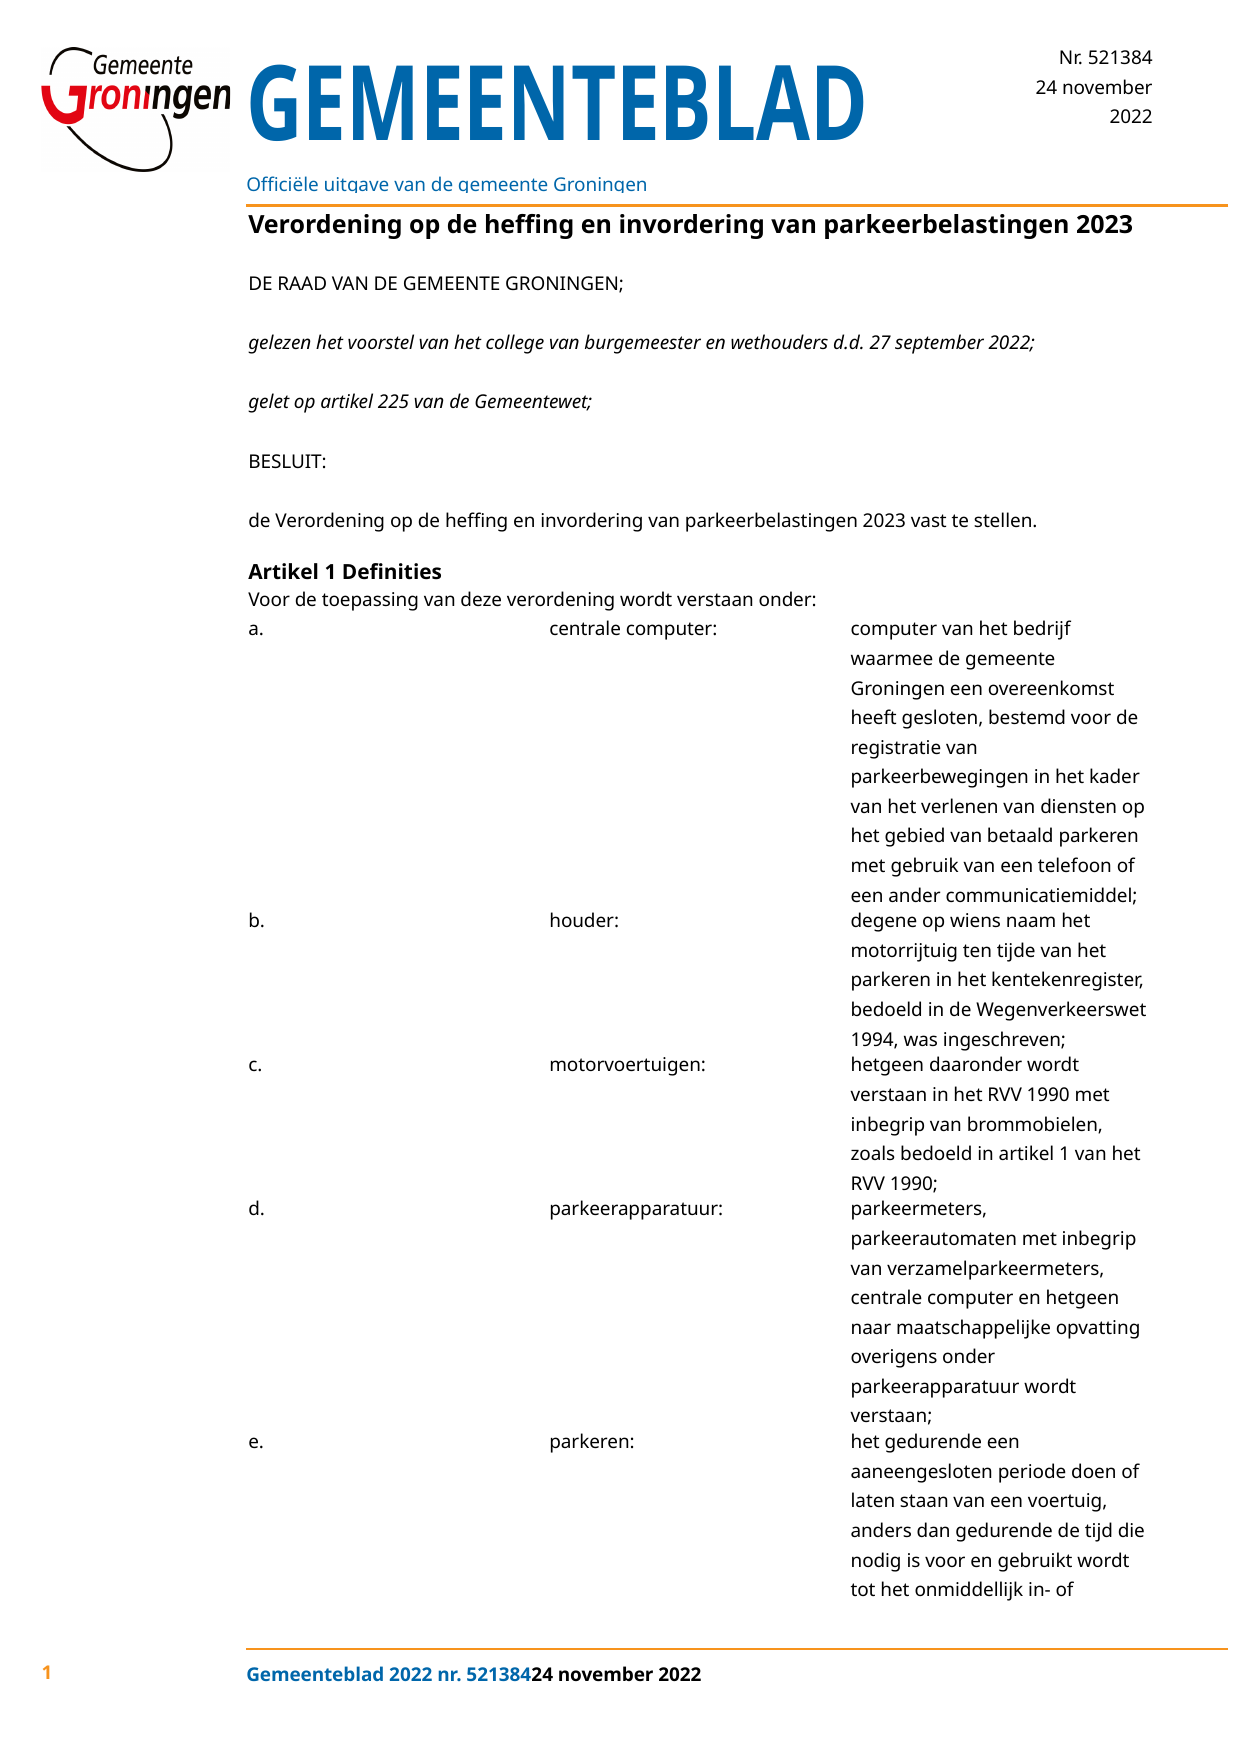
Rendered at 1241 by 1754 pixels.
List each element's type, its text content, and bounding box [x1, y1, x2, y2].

table_cell houder: [549, 908, 850, 1052]
table_cell degene op wiens naam het motorrijtuig ten tijde van het parkeren in het kentekenregister, bedoeld in de Wegenverkeerswet 1994, was ingeschreven; [850, 908, 1152, 1052]
table_cell parkeermeters, parkeerautomaten met inbegrip van verzamelparkeermeters, centrale computer en hetgeen naar maatschappelijke opvatting overigens onder parkeerapparatuur wordt verstaan; [850, 1196, 1152, 1428]
table_header a. [248, 616, 549, 907]
table_cell b. [248, 908, 549, 1052]
text gelezen het voorstel van het college van burgemeester en wethouders d.d. 27 september 2022; [248, 329, 1152, 355]
table_cell het gedurende een aaneengesloten periode doen of laten staan van een voertuig, anders dan gedurende de tijd die nodig is voor en gebruikt wordt tot het onmiddellijk in- of [850, 1429, 1152, 1602]
text BESLUIT: [248, 448, 1152, 473]
text de Verordening op de heffing en invordering van parkeerbelastingen 2023 vast te stellen. [248, 507, 1152, 533]
table_cell hetgeen daaronder wordt verstaan in het RVV 1990 met inbegrip van brommobielen, zoals bedoeld in artikel 1 van het RVV 1990; [850, 1052, 1152, 1196]
text Artikel 1 Definities [248, 557, 1152, 586]
picture [41, 47, 231, 172]
table_header computer van het bedrijf waarmee de gemeente Groningen een overeenkomst heeft gesloten, bestemd voor de registratie van parkeerbewegingen in het kader van het verlenen van diensten op het gebied van betaald parkeren met gebruik van een telefoon of een ander communicatiemiddel; [850, 616, 1152, 907]
text DE RAAD VAN DE GEMEENTE GRONINGEN; [248, 270, 1152, 296]
table_cell parkeerapparatuur: [549, 1196, 850, 1428]
text Voor de toepassing van deze verordening wordt verstaan onder: [248, 586, 1152, 612]
text Verordening op de heffing en invordering van parkeerbelastingen 2023 [248, 207, 1152, 241]
table_cell d. [248, 1196, 549, 1428]
text gelet op artikel 225 van de Gemeentewet; [248, 389, 1152, 414]
table_cell e. [248, 1429, 549, 1602]
table_cell motorvoertuigen: [549, 1052, 850, 1196]
table_cell c. [248, 1052, 549, 1196]
table_header centrale computer: [549, 616, 850, 907]
table_cell parkeren: [549, 1429, 850, 1602]
